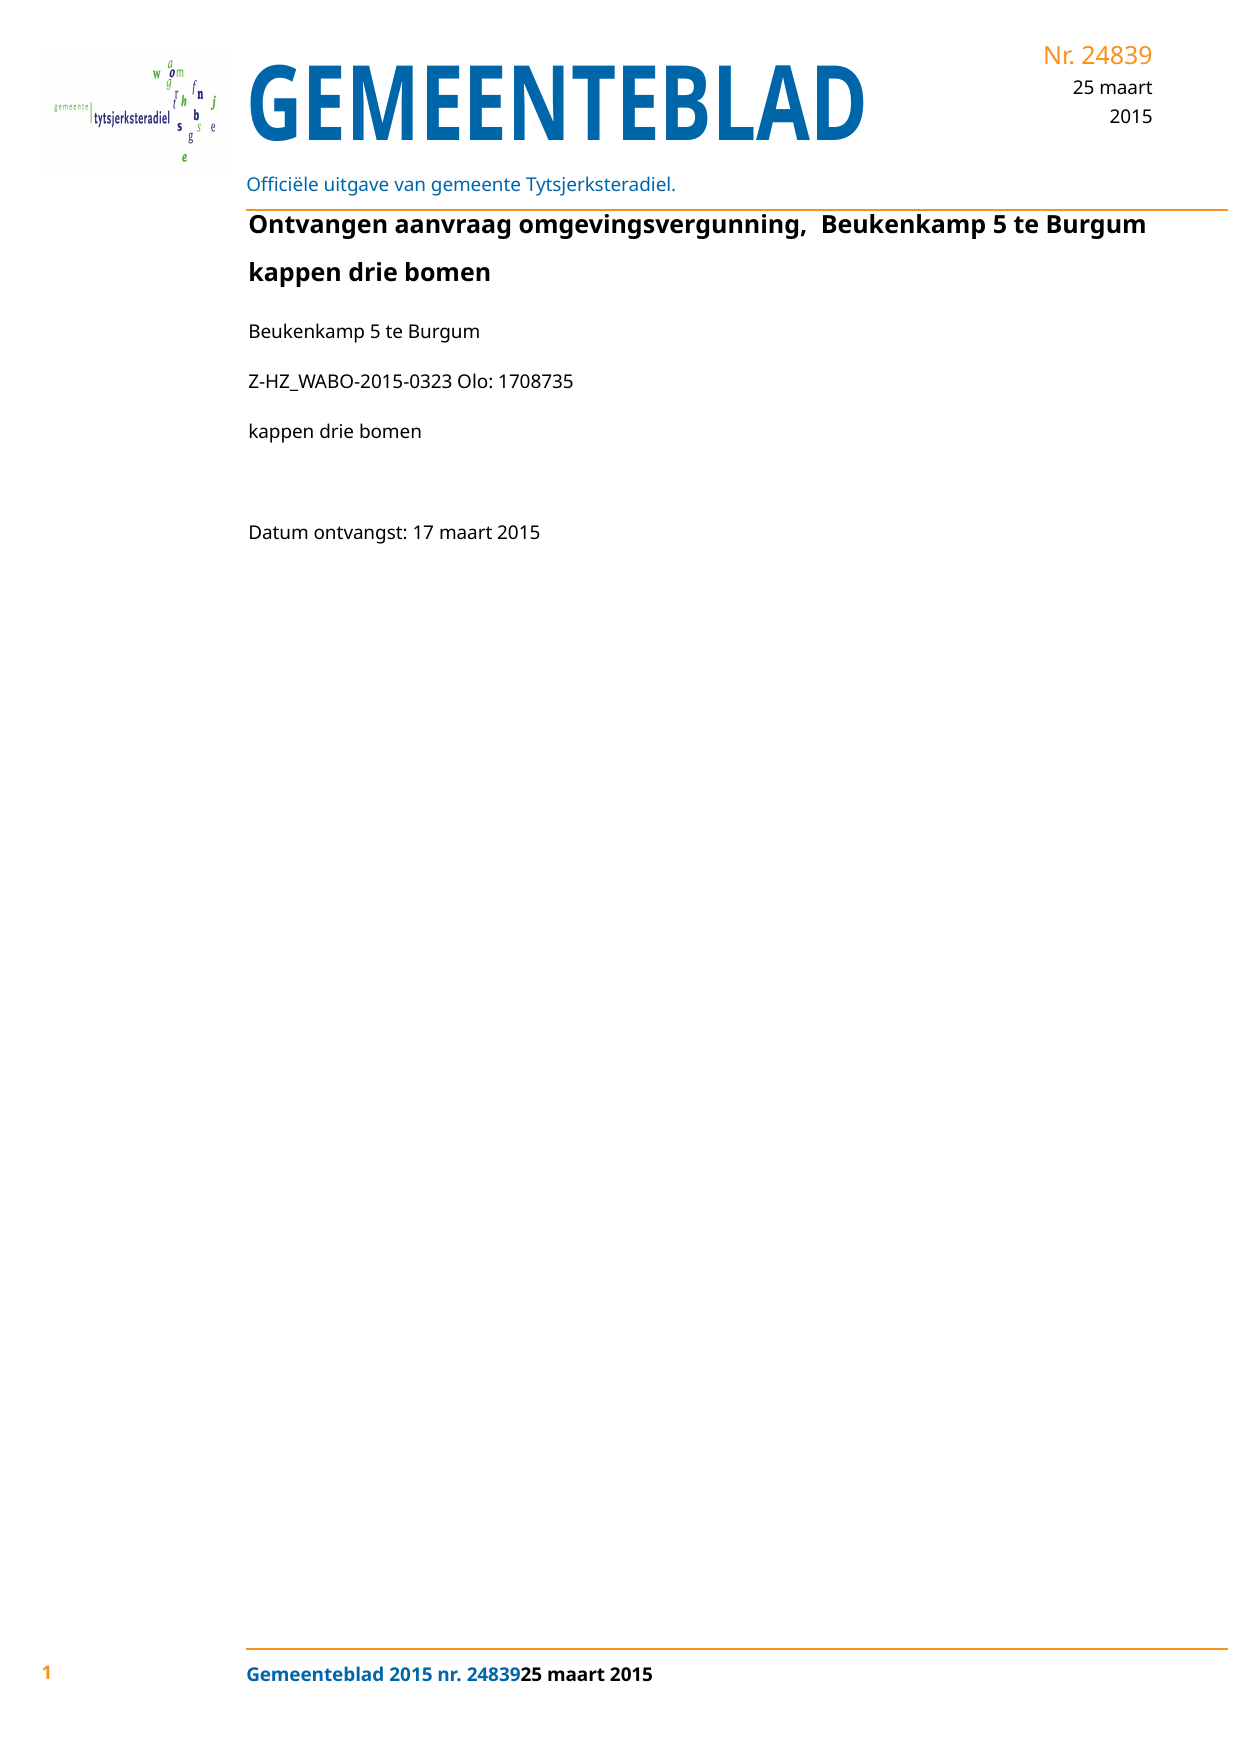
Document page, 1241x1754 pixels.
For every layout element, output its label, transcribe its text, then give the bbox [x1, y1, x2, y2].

picture [41, 47, 231, 172]
text Datum ontvangst: 17 maart 2015 [248, 519, 1152, 545]
text kappen drie bomen [248, 419, 1152, 444]
text Ontvangen aanvraag omgevingsvergunning, Beukenkamp 5 te Burgum kappen drie bomen [248, 211, 1152, 288]
text Beukenkamp 5 te Burgum [248, 318, 1152, 344]
text Z-HZ_WABO-2015-0323 Olo: 1708735 [248, 368, 1152, 394]
